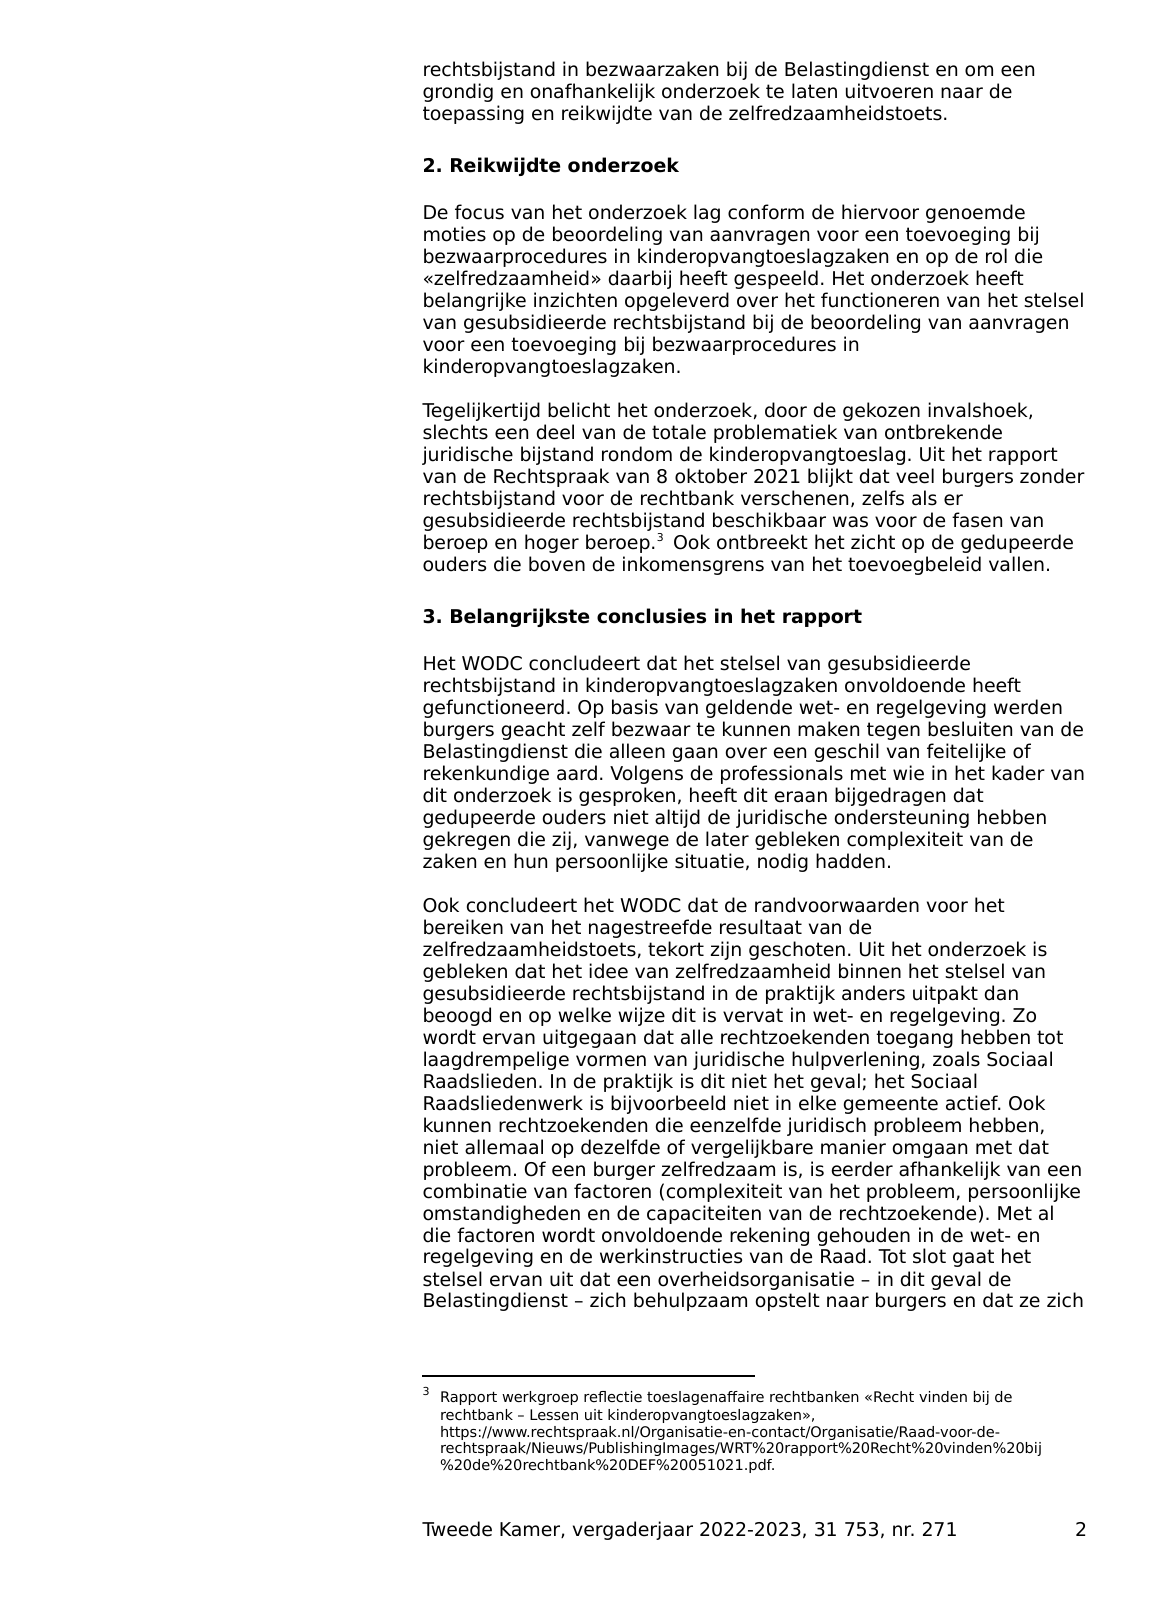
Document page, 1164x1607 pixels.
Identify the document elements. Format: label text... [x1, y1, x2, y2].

text Rapport werkgroep reflectie toeslagenaffaire rechtbanken «Recht vinden bij de rechtbank – Lessen uit kinderopvangtoeslagzaken», https://www.rechtspraak.nl/Organisatie-en-contact/Organisatie/Raad-voor-de-rechtspraak/Nieuws/PublishingImages/WRT%20rapport%20Recht%20vinden%20bij%20de%20rechtbank%20DEF%20051021.pdf. [422, 1385, 1087, 1474]
text rechtsbijstand in bezwaarzaken bij de Belastingdienst en om een grondig en onafhankelijk onderzoek te laten uitvoeren naar de toepassing en reikwijdte van de zelfredzaamheidstoets. [422, 59, 1087, 125]
text Ook concludeert het WODC dat de randvoorwaarden voor het bereiken van het nagestreefde resultaat van de zelfredzaamheidstoets, tekort zijn geschoten. Uit het onderzoek is gebleken dat het idee van zelfredzaamheid binnen het stelsel van gesubsidieerde rechtsbijstand in de praktijk anders uitpakt dan beoogd en op welke wijze dit is vervat in wet- en regelgeving. Zo wordt ervan uitgegaan dat alle rechtzoekenden toegang hebben tot laagdrempelige vormen van juridische hulpverlening, zoals Sociaal Raadslieden. In de praktijk is dit niet het geval; het Sociaal Raadsliedenwerk is bijvoorbeeld niet in elke gemeente actief. Ook kunnen rechtzoekenden die eenzelfde juridisch probleem hebben, niet allemaal op dezelfde of vergelijkbare manier omgaan met dat probleem. Of een burger zelfredzaam is, is eerder afhankelijk van een combinatie van factoren (complexiteit van het probleem, persoonlijke omstandigheden en de capaciteiten van de rechtzoekende). Met al die factoren wordt onvoldoende rekening gehouden in de wet- en regelgeving en de werkinstructies van de Raad. Tot slot gaat het stelsel ervan uit dat een overheidsorganisatie – in dit geval de Belastingdienst – zich behulpzaam opstelt naar burgers en dat ze zich [422, 895, 1087, 1312]
text Tegelijkertijd belicht het onderzoek, door de gekozen invalshoek, slechts een deel van de totale problematiek van ontbrekende juridische bijstand rondom de kinderopvangtoeslag. Uit het rapport van de Rechtspraak van 8 oktober 2021 blijkt dat veel burgers zonder rechtsbijstand voor de rechtbank verschenen, zelfs als er gesubsidieerde rechtsbijstand beschikbaar was voor de fasen van beroep en hoger beroep. Ook ontbreekt het zicht op de gedupeerde ouders die boven de inkomensgrens van het toevoegbeleid vallen. [422, 400, 1087, 576]
text Het WODC concludeert dat het stelsel van gesubsidieerde rechtsbijstand in kinderopvangtoeslagzaken onvoldoende heeft gefunctioneerd. Op basis van geldende wet- en regelgeving werden burgers geacht zelf bezwaar te kunnen maken tegen besluiten van de Belastingdienst die alleen gaan over een geschil van feitelijke of rekenkundige aard. Volgens de professionals met wie in het kader van dit onderzoek is gesproken, heeft dit eraan bijgedragen dat gedupeerde ouders niet altijd de juridische ondersteuning hebben gekregen die zij, vanwege de later gebleken complexiteit van de zaken en hun persoonlijke situatie, nodig hadden. [422, 653, 1087, 873]
subtitle 3. Belangrijkste conclusies in het rapport [422, 606, 1087, 628]
text De focus van het onderzoek lag conform de hiervoor genoemde moties op de beoordeling van aanvragen voor een toevoeging bij bezwaarprocedures in kinderopvangtoeslagzaken en op de rol die «zelfredzaamheid» daarbij heeft gespeeld. Het onderzoek heeft belangrijke inzichten opgeleverd over het functioneren van het stelsel van gesubsidieerde rechtsbijstand bij de beoordeling van aanvragen voor een toevoeging bij bezwaarprocedures in kinderopvangtoeslagzaken. [422, 202, 1087, 378]
subtitle 2. Reikwijdte onderzoek [422, 155, 1087, 177]
